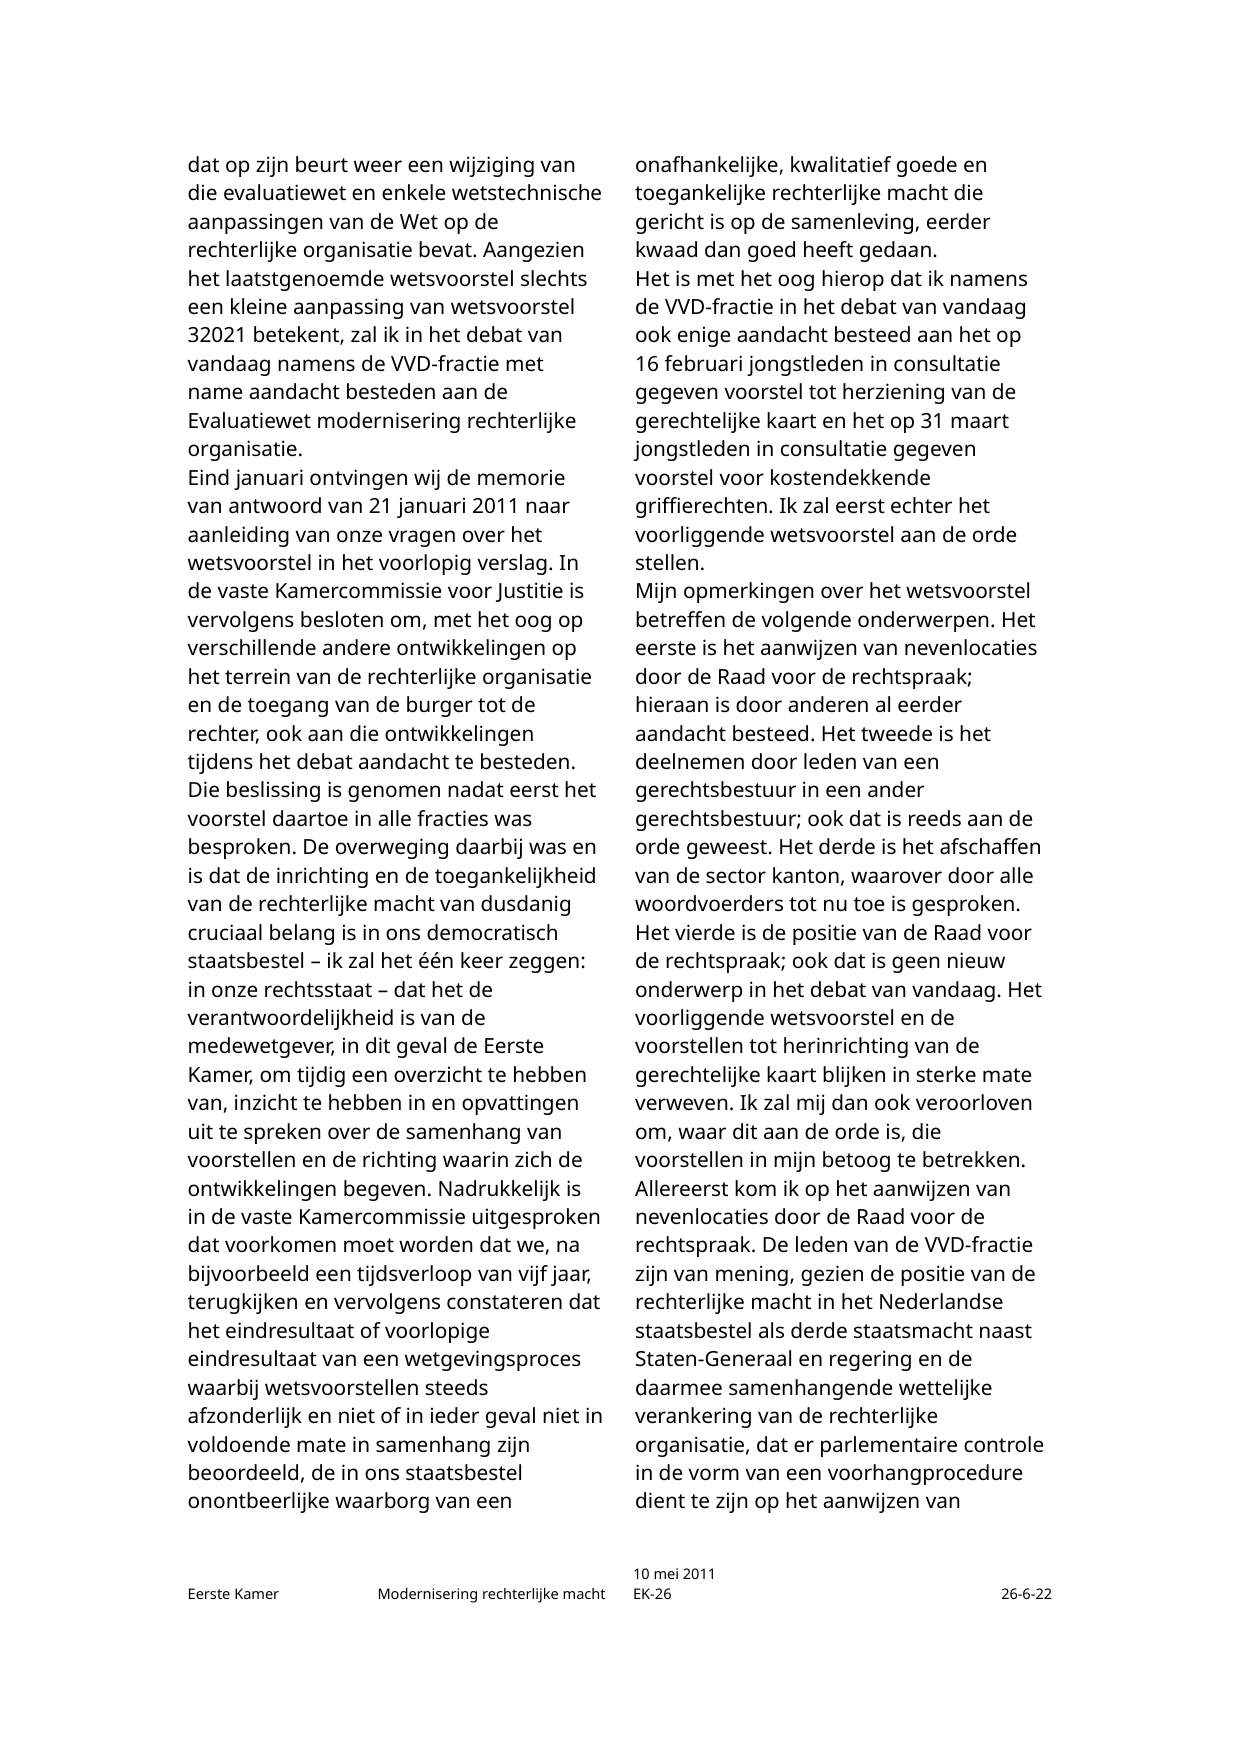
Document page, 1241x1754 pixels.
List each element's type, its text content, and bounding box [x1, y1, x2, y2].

text Mijn opmerkingen over het wetsvoorstel betreffen de volgende onderwerpen. Het eerste is het aanwijzen van nevenlocaties door de Raad voor de rechtspraak; hieraan is door anderen al eerder aandacht besteed. Het tweede is het deelnemen door leden van een gerechtsbestuur in een ander gerechtsbestuur; ook dat is reeds aan de orde geweest. Het derde is het afschaffen van de sector kanton, waarover door alle woordvoerders tot nu toe is gesproken. Het vierde is de positie van de Raad voor de rechtspraak; ook dat is geen nieuw onderwerp in het debat van vandaag. Het voorliggende wetsvoorstel en de voorstellen tot herinrichting van de gerechtelijke kaart blijken in sterke mate verweven. Ik zal mij dan ook veroorloven om, waar dit aan de orde is, die voorstellen in mijn betoog te betrekken. [635, 577, 1053, 1174]
text Eind januari ontvingen wij de memorie van antwoord van 21 januari 2011 naar aanleiding van onze vragen over het wetsvoorstel in het voorlopig verslag. In de vaste Kamercommissie voor Justitie is vervolgens besloten om, met het oog op verschillende andere ontwikkelingen op het terrein van de rechterlijke organisatie en de toegang van de burger tot de rechter, ook aan die ontwikkelingen tijdens het debat aandacht te besteden. Die beslissing is genomen nadat eerst het voorstel daartoe in alle fracties was besproken. De overweging daarbij was en is dat de inrichting en de toegankelijkheid van de rechterlijke macht van dusdanig cruciaal belang is in ons democratisch staatsbestel – ik zal het één keer zeggen: in onze rechtsstaat – dat het de verantwoordelijkheid is van de medewetgever, in dit geval de Eerste Kamer, om tijdig een overzicht te hebben van, inzicht te hebben in en opvattingen uit te spreken over de samenhang van voorstellen en de richting waarin zich de ontwikkelingen begeven. Nadrukkelijk is in de vaste Kamercommissie uitgesproken dat voorkomen moet worden dat we, na bijvoorbeeld een tijdsverloop van vijf jaar, terugkijken en vervolgens constateren dat het eindresultaat of voorlopige eindresultaat van een wetgevingsproces waarbij wetsvoorstellen steeds afzonderlijk en niet of in ieder geval niet in voldoende mate in samenhang zijn beoordeeld, de in ons staatsbestel onontbeerlijke waarborg van een [187, 463, 605, 1515]
text Het is met het oog hierop dat ik namens de VVD-fractie in het debat van vandaag ook enige aandacht besteed aan het op 16 februari jongstleden in consultatie gegeven voorstel tot herziening van de gerechtelijke kaart en het op 31 maart jongstleden in consultatie gegeven voorstel voor kostendekkende griffierechten. Ik zal eerst echter het voorliggende wetsvoorstel aan de orde stellen. [635, 264, 1053, 577]
text dat op zijn beurt weer een wijziging van die evaluatiewet en enkele wetstechnische aanpassingen van de Wet op de rechterlijke organisatie bevat. Aangezien het laatstgenoemde wetsvoorstel slechts een kleine aanpassing van wetsvoorstel 32021 betekent, zal ik in het debat van vandaag namens de VVD-fractie met name aandacht besteden aan de Evaluatiewet modernisering rechterlijke organisatie. [187, 150, 605, 463]
text onafhankelijke, kwalitatief goede en toegankelijke rechterlijke macht die gericht is op de samenleving, eerder kwaad dan goed heeft gedaan. [635, 150, 1053, 264]
text Allereerst kom ik op het aanwijzen van nevenlocaties door de Raad voor de rechtspraak. De leden van de VVD-fractie zijn van mening, gezien de positie van de rechterlijke macht in het Nederlandse staatsbestel als derde staatsmacht naast Staten-Generaal en regering en de daarmee samenhangende wettelijke verankering van de rechterlijke organisatie, dat er parlementaire controle in de vorm van een voorhangprocedure dient te zijn op het aanwijzen van [635, 1174, 1053, 1515]
